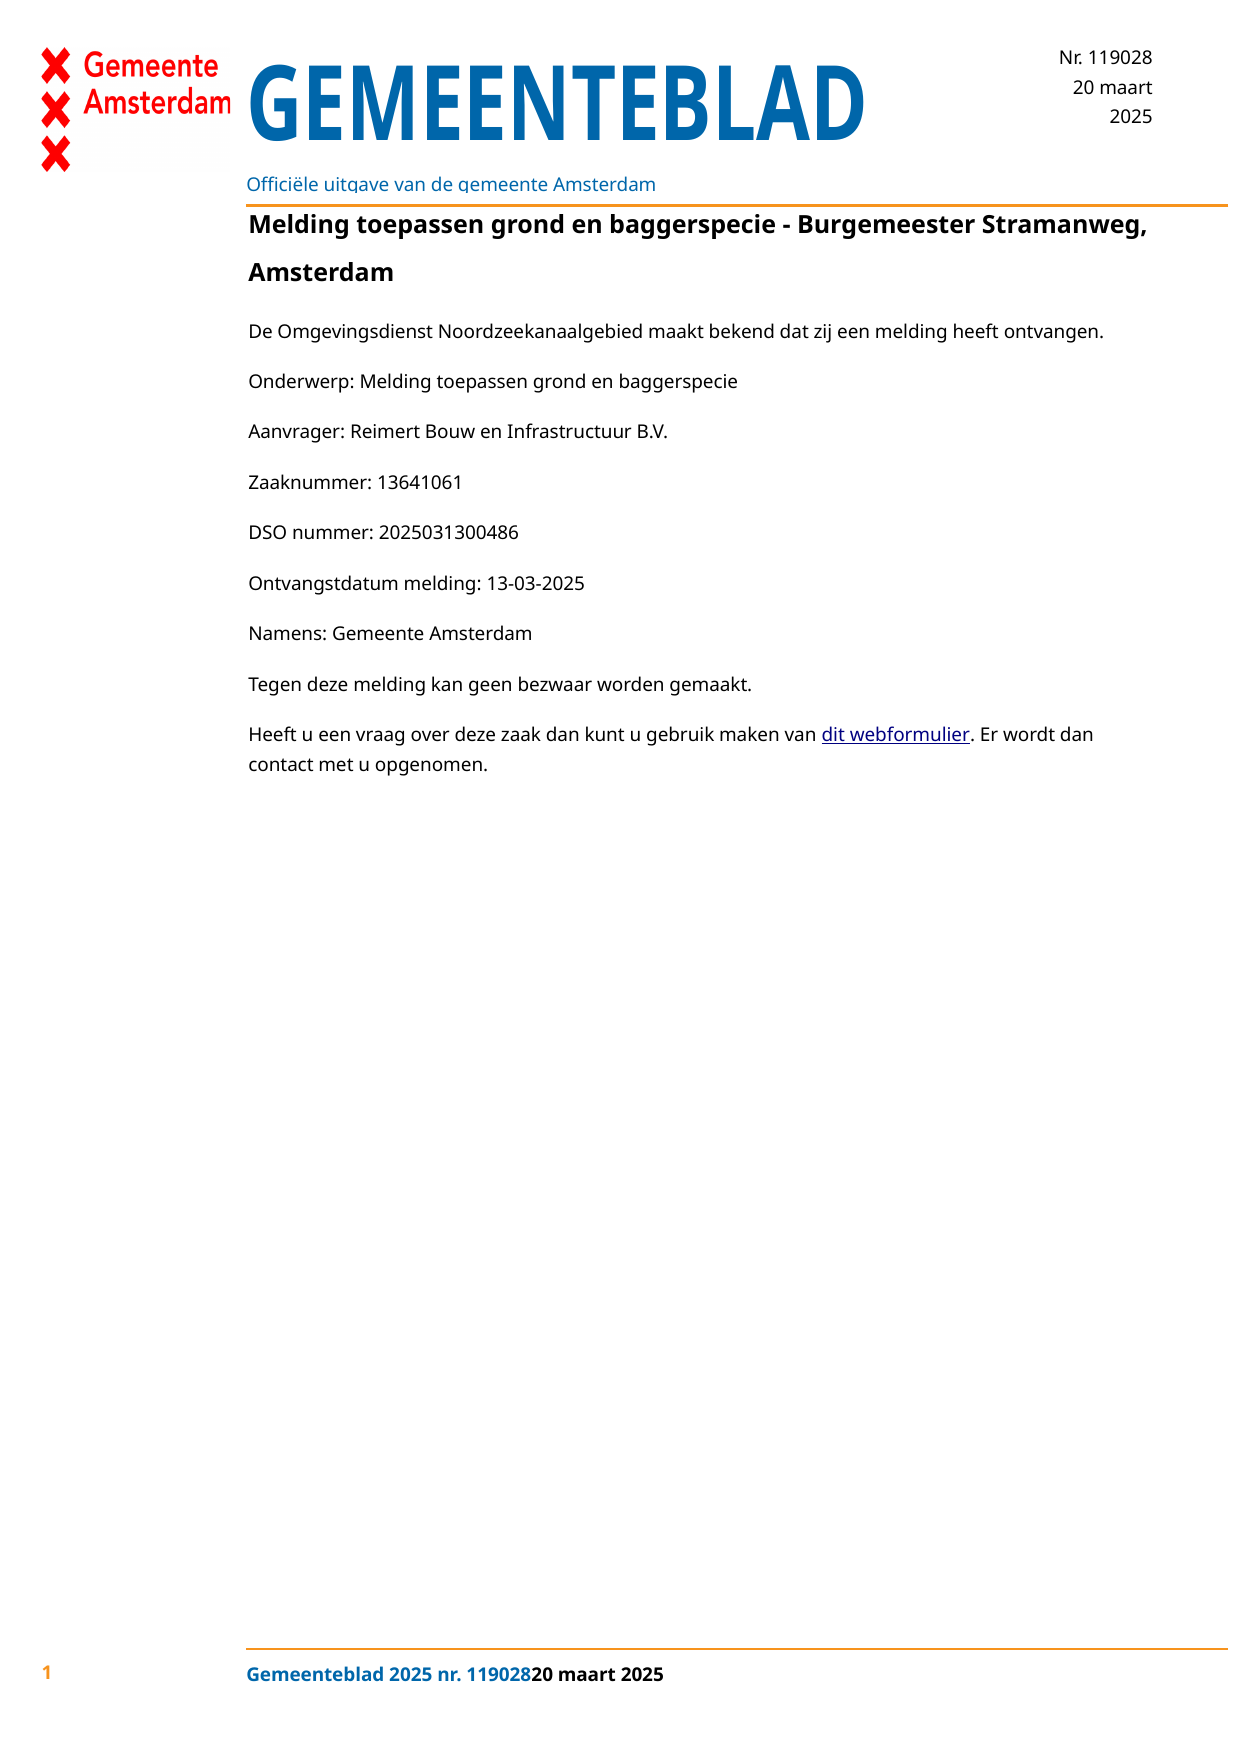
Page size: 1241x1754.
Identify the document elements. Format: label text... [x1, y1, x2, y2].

text Zaaknummer: 13641061 [248, 469, 1152, 495]
text Ontvangstdatum melding: 13-03-2025 [248, 570, 1152, 596]
text Tegen deze melding kan geen bezwaar worden gemaakt. [248, 671, 1152, 697]
text Melding toepassen grond en baggerspecie - Burgemeester Stramanweg, Amsterdam [248, 207, 1152, 288]
text Namens: Gemeente Amsterdam [248, 620, 1152, 646]
text DSO nummer: 2025031300486 [248, 519, 1152, 545]
picture [41, 47, 231, 172]
text De Omgevingsdienst Noordzeekanaalgebied maakt bekend dat zij een melding heeft ontvangen. [248, 318, 1152, 344]
text Aanvrager: Reimert Bouw en Infrastructuur B.V. [248, 419, 1152, 444]
text Onderwerp: Melding toepassen grond en baggerspecie [248, 368, 1152, 394]
text Heeft u een vraag over deze zaak dan kunt u gebruik maken van dit webformulier. Er wordt dan contact met u opgenomen. [248, 721, 1152, 777]
